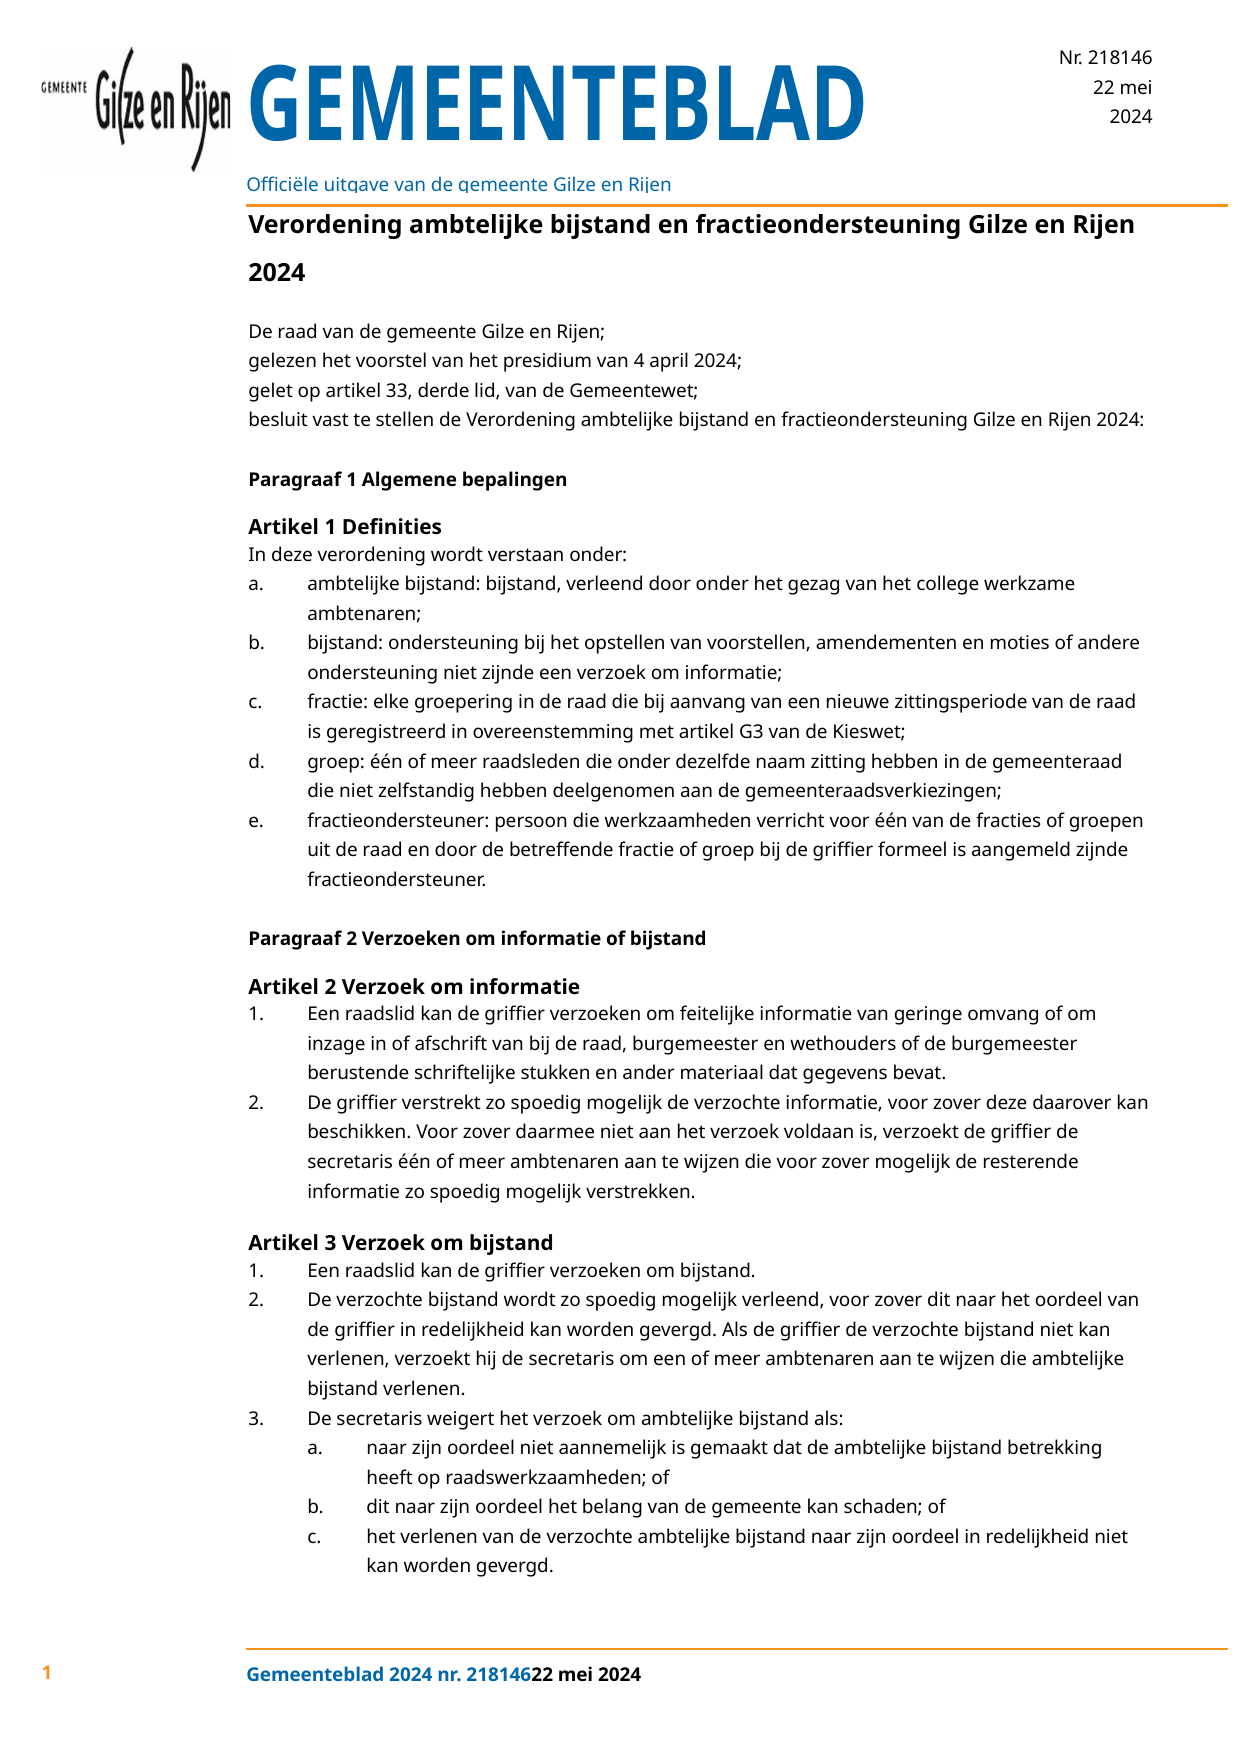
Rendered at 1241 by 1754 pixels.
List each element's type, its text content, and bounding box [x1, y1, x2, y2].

list bijstand: ondersteuning bij het opstellen van voorstellen, amendementen en moties of andere ondersteuning niet zijnde een verzoek om informatie; [248, 629, 1152, 685]
text De raad van de gemeente Gilze en Rijen; [248, 318, 1152, 344]
text Paragraaf 2 Verzoeken om informatie of bijstand [248, 925, 1152, 951]
text Artikel 2 Verzoek om informatie [248, 972, 1152, 1000]
list De griffier verstrekt zo spoedig mogelijk de verzochte informatie, voor zover deze daarover kan beschikken. Voor zover daarmee niet aan het verzoek voldaan is, verzoekt de griffier de secretaris één of meer ambtenaren aan te wijzen die voor zover mogelijk de resterende informatie zo spoedig mogelijk verstrekken. [248, 1089, 1152, 1204]
text besluit vast te stellen de Verordening ambtelijke bijstand en fractieondersteuning Gilze en Rijen 2024: [248, 407, 1152, 432]
list naar zijn oordeel niet aannemelijk is gemaakt dat de ambtelijke bijstand betrekking heeft op raadswerkzaamheden; of [307, 1434, 1152, 1489]
picture [41, 47, 231, 172]
text Paragraaf 1 Algemene bepalingen [248, 466, 1152, 492]
text Artikel 3 Verzoek om bijstand [248, 1228, 1152, 1257]
list De verzochte bijstand wordt zo spoedig mogelijk verleend, voor zover dit naar het oordeel van de griffier in redelijkheid kan worden gevergd. Als de griffier de verzochte bijstand niet kan verlenen, verzoekt hij de secretaris om een of meer ambtenaren aan te wijzen die ambtelijke bijstand verlenen. [248, 1286, 1152, 1401]
text In deze verordening wordt verstaan onder: [248, 541, 1152, 567]
text Artikel 1 Definities [248, 512, 1152, 541]
list Een raadslid kan de griffier verzoeken om bijstand. [248, 1257, 1152, 1282]
text Verordening ambtelijke bijstand en fractieondersteuning Gilze en Rijen 2024 [248, 207, 1152, 288]
list De secretaris weigert het verzoek om ambtelijke bijstand als: [248, 1405, 1152, 1430]
text gelezen het voorstel van het presidium van 4 april 2024; [248, 347, 1152, 373]
list groep: één of meer raadsleden die onder dezelfde naam zitting hebben in de gemeenteraad die niet zelfstandig hebben deelgenomen aan de gemeenteraadsverkiezingen; [248, 748, 1152, 803]
list fractie: elke groepering in de raad die bij aanvang van een nieuwe zittingsperiode van de raad is geregistreerd in overeenstemming met artikel G3 van de Kieswet; [248, 689, 1152, 744]
list ambtelijke bijstand: bijstand, verleend door onder het gezag van het college werkzame ambtenaren; [248, 570, 1152, 626]
list fractieondersteuner: persoon die werkzaamheden verricht voor één van de fracties of groepen uit de raad en door de betreffende fractie of groep bij de griffier formeel is aangemeld zijnde fractieondersteuner. [248, 807, 1152, 892]
text gelet op artikel 33, derde lid, van de Gemeentewet; [248, 377, 1152, 403]
list dit naar zijn oordeel het belang van de gemeente kan schaden; of [307, 1493, 1152, 1519]
list het verlenen van de verzochte ambtelijke bijstand naar zijn oordeel in redelijkheid niet kan worden gevergd. [307, 1523, 1152, 1578]
list Een raadslid kan de griffier verzoeken om feitelijke informatie van geringe omvang of om inzage in of afschrift van bij de raad, burgemeester en wethouders of de burgemeester berustende schriftelijke stukken en ander materiaal dat gegevens bevat. [248, 1000, 1152, 1085]
